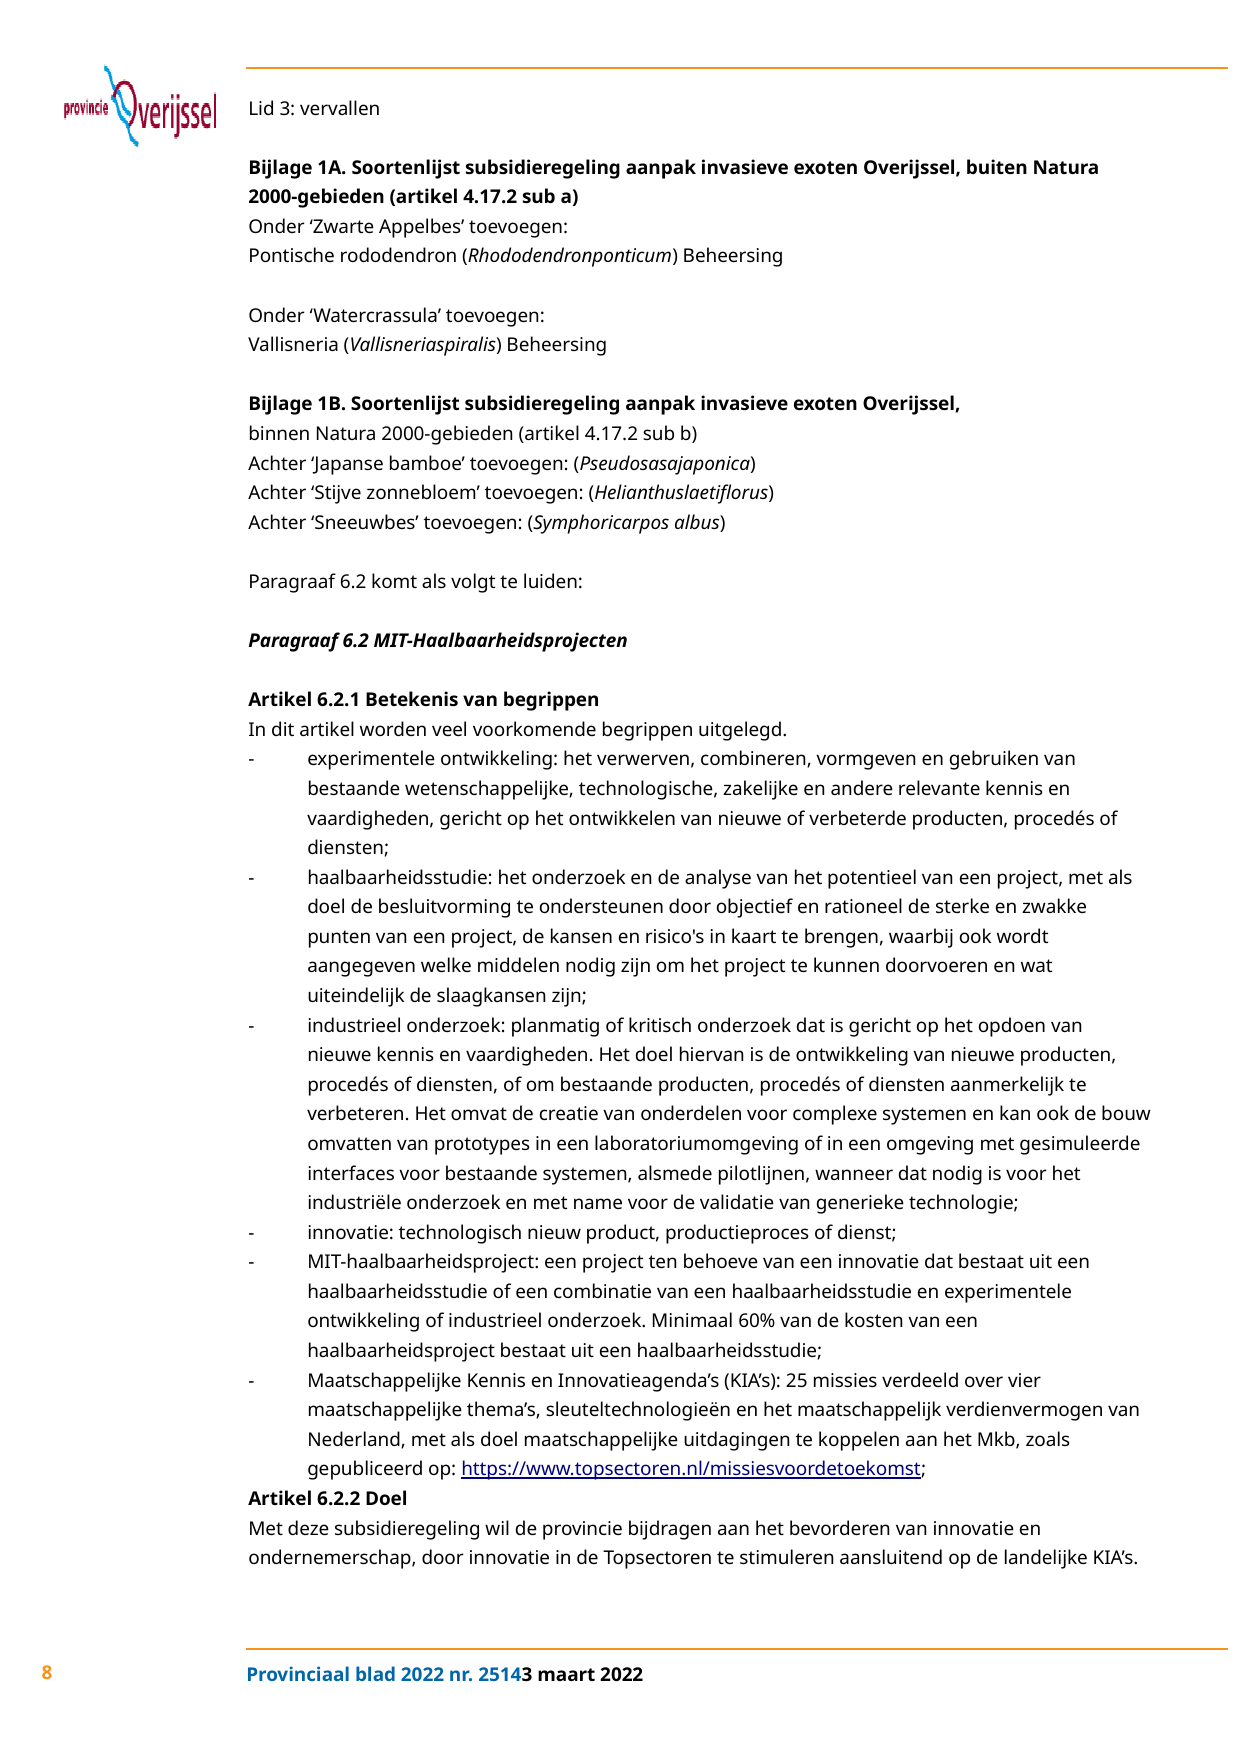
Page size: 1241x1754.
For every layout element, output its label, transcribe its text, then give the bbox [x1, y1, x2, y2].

text Bijlage 1A. Soortenlijst subsidieregeling aanpak invasieve exoten Overijssel, buiten Natura 2000-gebieden (artikel 4.17.2 sub a) [248, 154, 1152, 209]
list MIT-haalbaarheidsproject: een project ten behoeve van een innovatie dat bestaat uit een haalbaarheidsstudie of een combinatie van een haalbaarheidsstudie en experimentele ontwikkeling of industrieel onderzoek. Minimaal 60% van de kosten van een haalbaarheidsproject bestaat uit een haalbaarheidsstudie; [248, 1248, 1152, 1363]
list Maatschappelijke Kennis en Innovatieagenda’s (KIA’s): 25 missies verdeeld over vier maatschappelijke thema’s, sleuteltechnologieën en het maatschappelijk verdienvermogen van Nederland, met als doel maatschappelijke uitdagingen te koppelen aan het Mkb, zoals gepubliceerd op: https://www.topsectoren.nl/missiesvoordetoekomst; [248, 1367, 1152, 1481]
list experimentele ontwikkeling: het verwerven, combineren, vormgeven en gebruiken van bestaande wetenschappelijke, technologische, zakelijke en andere relevante kennis en vaardigheden, gericht op het ontwikkelen van nieuwe of verbeterde producten, procedés of diensten; [248, 746, 1152, 860]
text Paragraaf 6.2 MIT-Haalbaarheidsprojecten [248, 627, 1152, 653]
list industrieel onderzoek: planmatig of kritisch onderzoek dat is gericht op het opdoen van nieuwe kennis en vaardigheden. Het doel hiervan is de ontwikkeling van nieuwe producten, procedés of diensten, of om bestaande producten, procedés of diensten aanmerkelijk te verbeteren. Het omvat de creatie van onderdelen voor complexe systemen en kan ook de bouw omvatten van prototypes in een laboratoriumomgeving of in een omgeving met gesimuleerde interfaces voor bestaande systemen, alsmede pilotlijnen, wanneer dat nodig is voor het industriële onderzoek en met name voor de validatie van generieke technologie; [248, 1012, 1152, 1215]
text Bijlage 1B. Soortenlijst subsidieregeling aanpak invasieve exoten Overijssel, [248, 391, 1152, 416]
text Met deze subsidieregeling wil de provincie bijdragen aan het bevorderen van innovatie en ondernemerschap, door innovatie in de Topsectoren te stimuleren aansluitend op de landelijke KIA’s. [248, 1515, 1152, 1570]
text Onder ‘Watercrassula’ toevoegen: [248, 302, 1152, 328]
text Achter ‘Stijve zonnebloem’ toevoegen: (Helianthuslaetiflorus) [248, 479, 1152, 505]
text Achter ‘Sneeuwbes’ toevoegen: (Symphoricarpos albus) [248, 509, 1152, 535]
text Vallisneria (Vallisneriaspiralis) Beheersing [248, 331, 1152, 357]
text Lid 3: vervallen [248, 95, 1152, 121]
text binnen Natura 2000-gebieden (artikel 4.17.2 sub b) [248, 420, 1152, 446]
text Artikel 6.2.1 Betekenis van begrippen [248, 686, 1152, 712]
picture [41, 47, 231, 172]
text In dit artikel worden veel voorkomende begrippen uitgelegd. [248, 716, 1152, 742]
text Artikel 6.2.2 Doel [248, 1485, 1152, 1511]
text Pontische rododendron (Rhododendronponticum) Beheersing [248, 243, 1152, 268]
list haalbaarheidsstudie: het onderzoek en de analyse van het potentieel van een project, met als doel de besluitvorming te ondersteunen door objectief en rationeel de sterke en zwakke punten van een project, de kansen en risico's in kaart te brengen, waarbij ook wordt aangegeven welke middelen nodig zijn om het project te kunnen doorvoeren en wat uiteindelijk de slaagkansen zijn; [248, 864, 1152, 1008]
text Achter ‘Japanse bamboe’ toevoegen: (Pseudosasajaponica) [248, 450, 1152, 476]
list innovatie: technologisch nieuw product, productieproces of dienst; [248, 1219, 1152, 1245]
text Onder ‘Zwarte Appelbes’ toevoegen: [248, 213, 1152, 239]
text Paragraaf 6.2 komt als volgt te luiden: [248, 568, 1152, 594]
